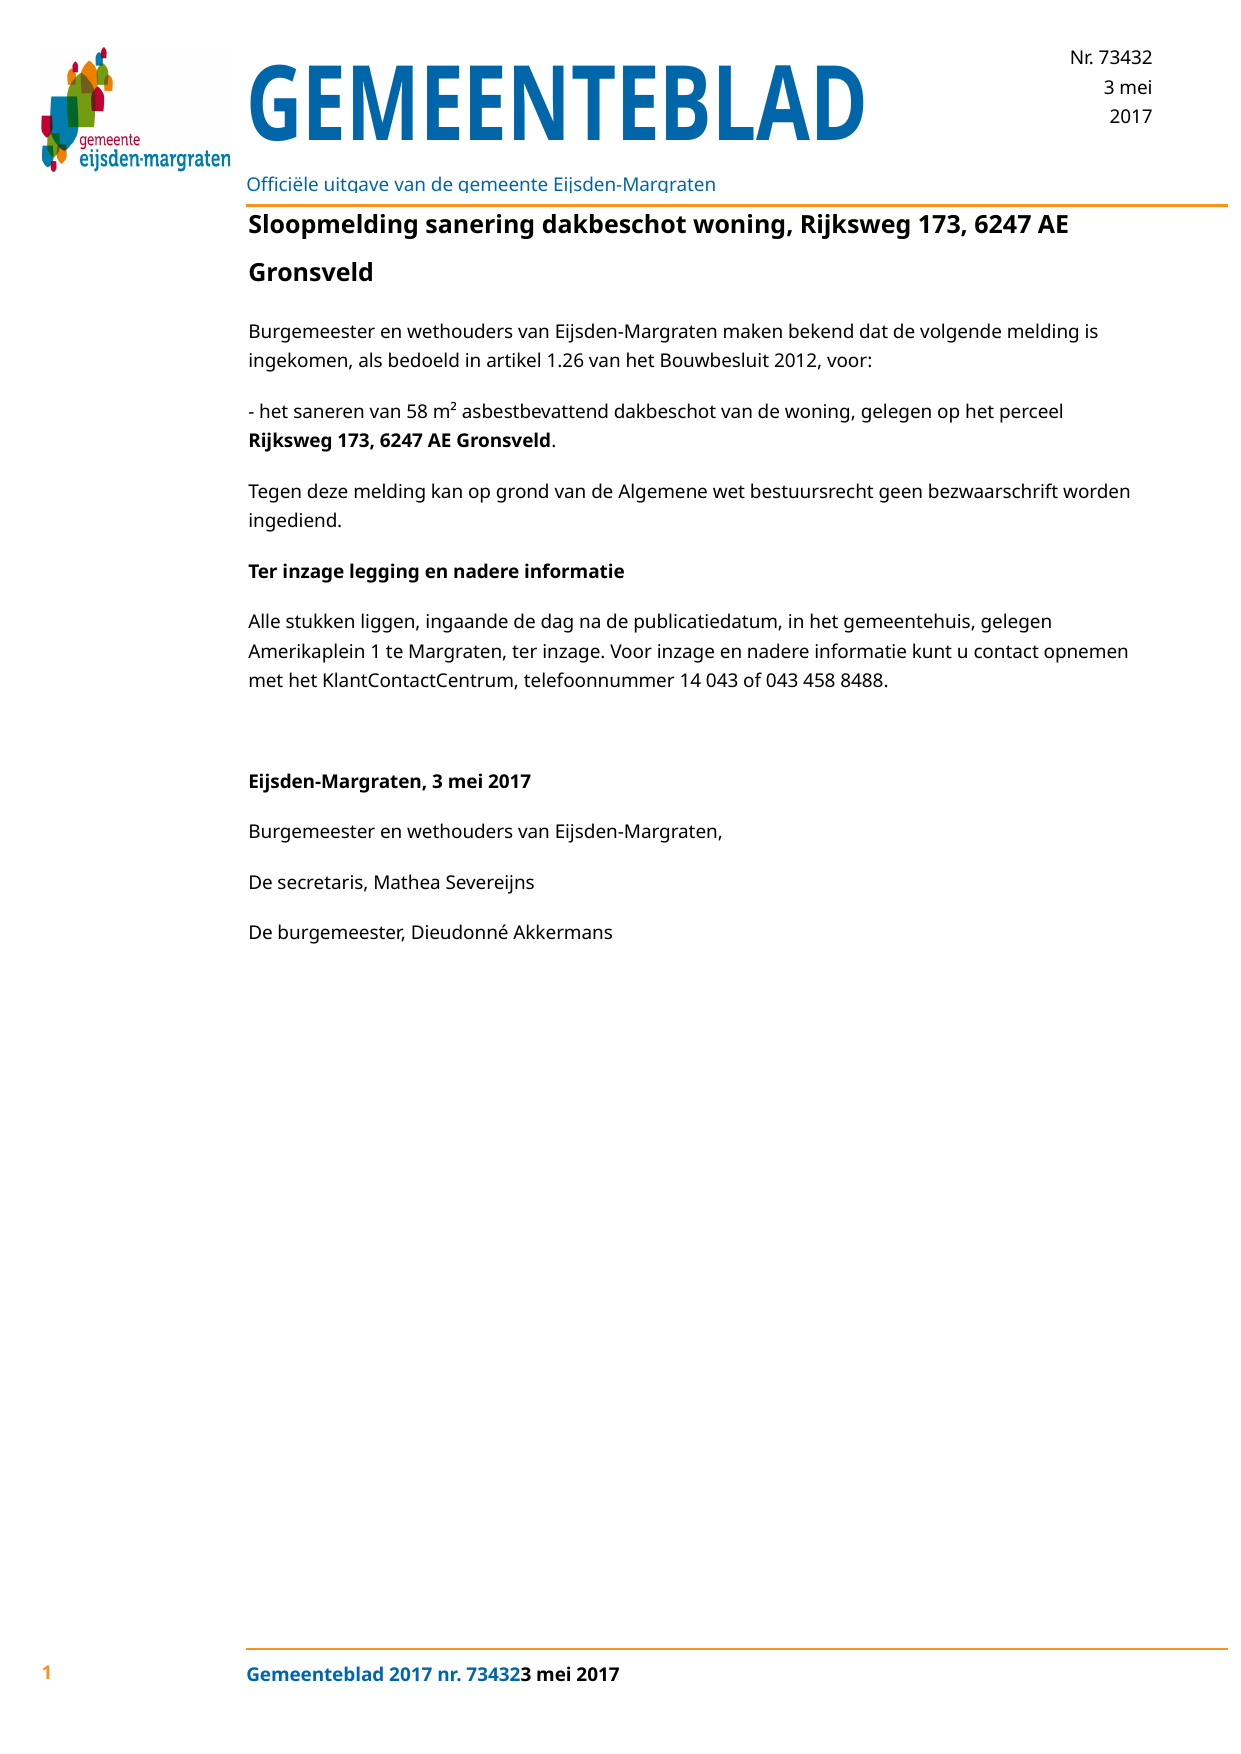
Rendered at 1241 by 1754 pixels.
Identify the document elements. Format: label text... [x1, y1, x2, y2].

text Tegen deze melding kan op grond van de Algemene wet bestuursrecht geen bezwaarschrift worden ingediend. [248, 478, 1152, 533]
text Burgemeester en wethouders van Eijsden-Margraten, [248, 819, 1152, 844]
text De secretaris, Mathea Severeijns [248, 869, 1152, 895]
text Eijsden-Margraten, 3 mei 2017 [248, 768, 1152, 794]
text - het saneren van 58 m² asbestbevattend dakbeschot van de woning, gelegen op het perceel Rijksweg 173, 6247 AE Gronsveld. [248, 398, 1152, 453]
text Burgemeester en wethouders van Eijsden-Margraten maken bekend dat de volgende melding is ingekomen, als bedoeld in artikel 1.26 van het Bouwbesluit 2012, voor: [248, 318, 1152, 373]
picture [41, 47, 231, 172]
text De burgemeester, Dieudonné Akkermans [248, 919, 1152, 945]
text Alle stukken liggen, ingaande de dag na de publicatiedatum, in het gemeentehuis, gelegen Amerikaplein 1 te Margraten, ter inzage. Voor inzage en nadere informatie kunt u contact opnemen met het KlantContactCentrum, telefoonnummer 14 043 of 043 458 8488. [248, 608, 1152, 693]
text Ter inzage legging en nadere informatie [248, 558, 1152, 584]
text Sloopmelding sanering dakbeschot woning, Rijksweg 173, 6247 AE Gronsveld [248, 207, 1152, 288]
